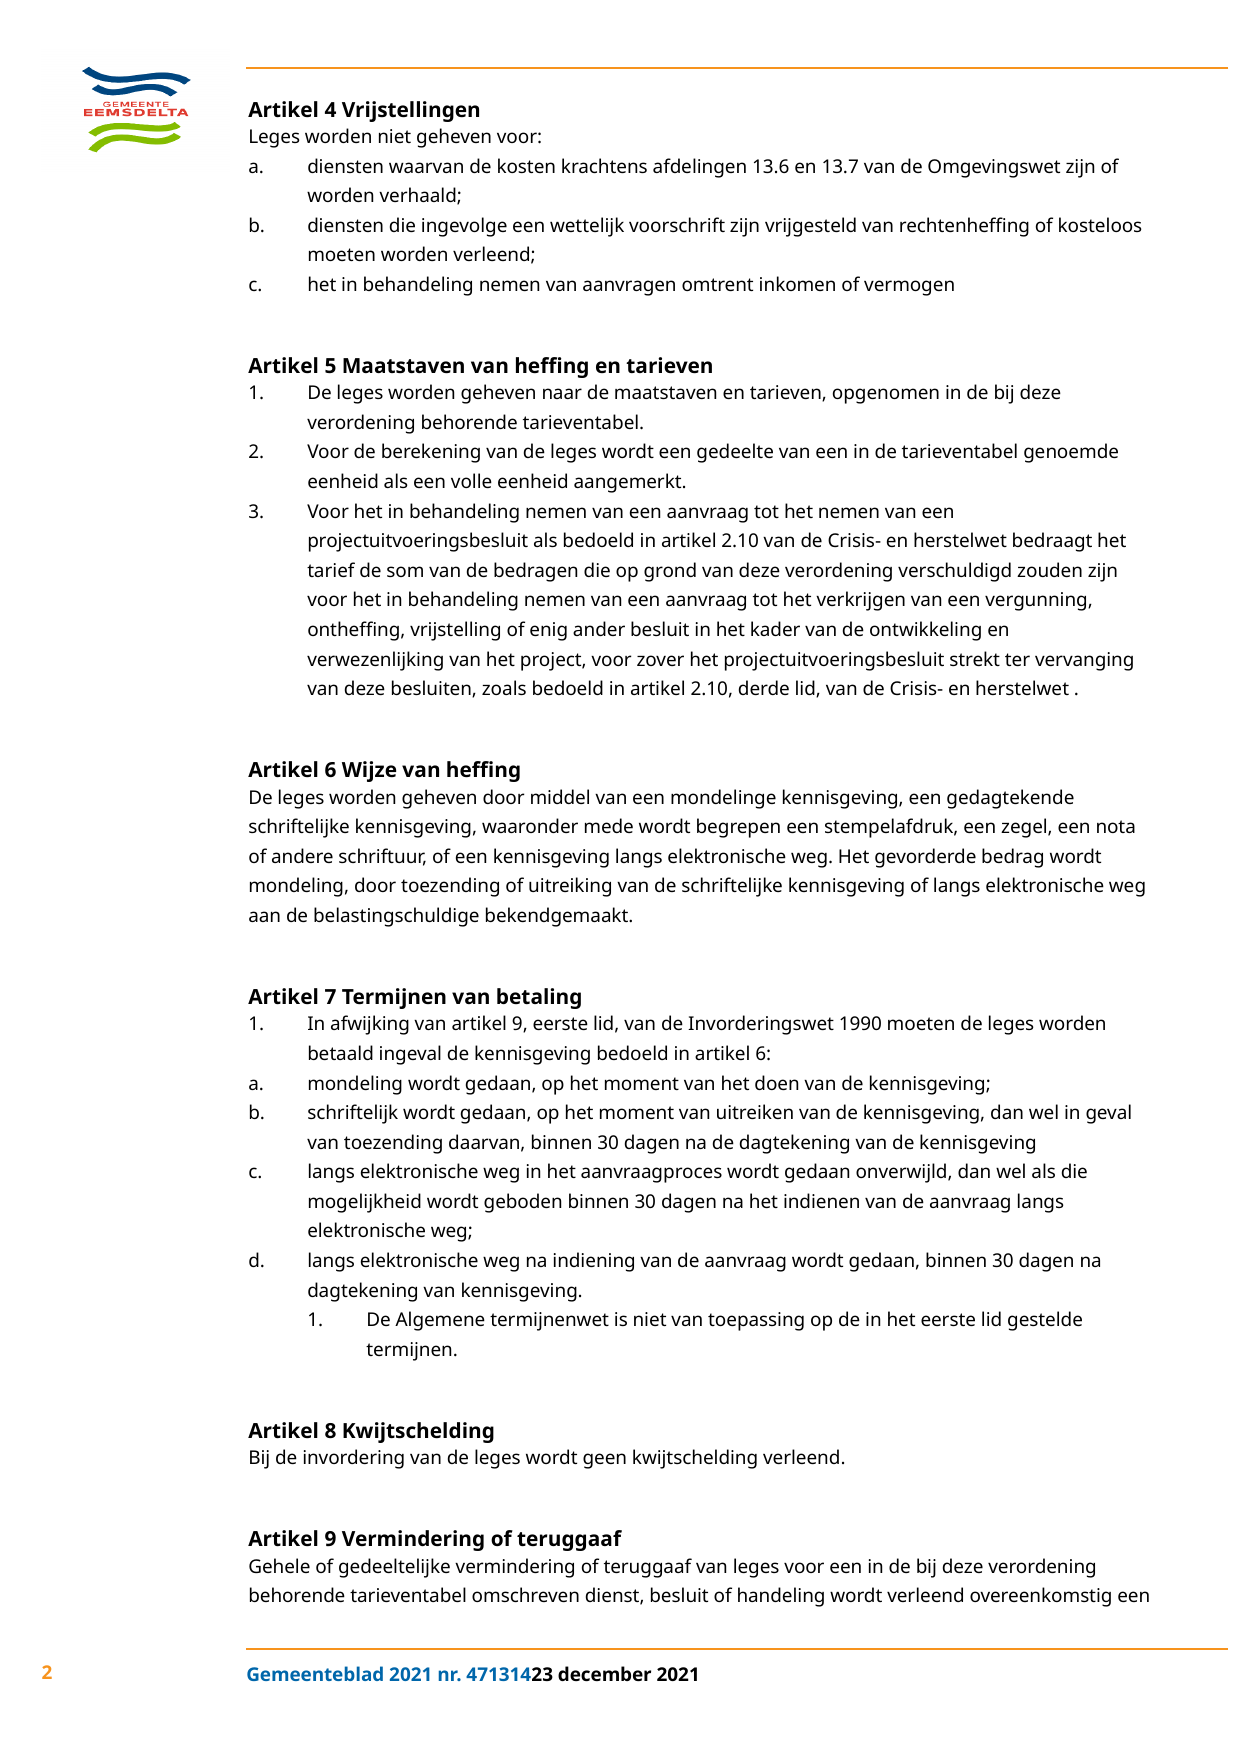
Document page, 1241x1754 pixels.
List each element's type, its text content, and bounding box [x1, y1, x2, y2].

text De leges worden geheven door middel van een mondelinge kennisgeving, een gedagtekende schriftelijke kennisgeving, waaronder mede wordt begrepen een stempelafdruk, een zegel, een nota of andere schriftuur, of een kennisgeving langs elektronische weg. Het gevorderde bedrag wordt mondeling, door toezending of uitreiking van de schriftelijke kennisgeving of langs elektronische weg aan de belastingschuldige bekendgemaakt. [248, 784, 1152, 928]
text Leges worden niet geheven voor: [248, 123, 1152, 149]
text Artikel 4 Vrijstellingen [248, 95, 1152, 123]
text Bij de invordering van de leges wordt geen kwijtschelding verleend. [248, 1444, 1152, 1470]
text Artikel 5 Maatstaven van heffing en tarieven [248, 351, 1152, 379]
list langs elektronische weg in het aanvraagproces wordt gedaan onverwijld, dan wel als die mogelijkheid wordt geboden binnen 30 dagen na het indienen van de aanvraag langs elektronische weg; [248, 1158, 1152, 1243]
text Artikel 7 Termijnen van betaling [248, 982, 1152, 1011]
list In afwijking van artikel 9, eerste lid, van de Invorderingswet 1990 moeten de leges worden betaald ingeval de kennisgeving bedoeld in artikel 6: [248, 1011, 1152, 1066]
list De Algemene termijnenwet is niet van toepassing op de in het eerste lid gestelde termijnen. [307, 1306, 1152, 1362]
list Voor het in behandeling nemen van een aanvraag tot het nemen van een projectuitvoeringsbesluit als bedoeld in artikel 2.10 van de Crisis- en herstelwet bedraagt het tarief de som van de bedragen die op grond van deze verordening verschuldigd zouden zijn voor het in behandeling nemen van een aanvraag tot het verkrijgen van een vergunning, ontheffing, vrijstelling of enig ander besluit in het kader van de ontwikkeling en verwezenlijking van het project, voor zover het projectuitvoeringsbesluit strekt ter vervanging van deze besluiten, zoals bedoeld in artikel 2.10, derde lid, van de Crisis- en herstelwet . [248, 498, 1152, 701]
list diensten waarvan de kosten krachtens afdelingen 13.6 en 13.7 van de Omgevingswet zijn of worden verhaald; [248, 153, 1152, 208]
text Gehele of gedeeltelijke vermindering of teruggaaf van leges voor een in de bij deze verordening behorende tarieventabel omschreven dienst, besluit of handeling wordt verleend overeenkomstig een [248, 1553, 1152, 1608]
picture [41, 47, 231, 172]
text Artikel 6 Wijze van heffing [248, 755, 1152, 784]
list het in behandeling nemen van aanvragen omtrent inkomen of vermogen [248, 271, 1152, 297]
text Artikel 8 Kwijtschelding [248, 1416, 1152, 1444]
text Artikel 9 Vermindering of teruggaaf [248, 1524, 1152, 1553]
list De leges worden geheven naar de maatstaven en tarieven, opgenomen in de bij deze verordening behorende tarieventabel. [248, 379, 1152, 435]
list mondeling wordt gedaan, op het moment van het doen van de kennisgeving; [248, 1070, 1152, 1096]
list Voor de berekening van de leges wordt een gedeelte van een in de tarieventabel genoemde eenheid als een volle eenheid aangemerkt. [248, 439, 1152, 494]
list schriftelijk wordt gedaan, op het moment van uitreiken van de kennisgeving, dan wel in geval van toezending daarvan, binnen 30 dagen na de dagtekening van de kennisgeving [248, 1099, 1152, 1155]
list diensten die ingevolge een wettelijk voorschrift zijn vrijgesteld van rechtenheffing of kosteloos moeten worden verleend; [248, 212, 1152, 267]
list langs elektronische weg na indiening van de aanvraag wordt gedaan, binnen 30 dagen na dagtekening van kennisgeving. [248, 1247, 1152, 1303]
